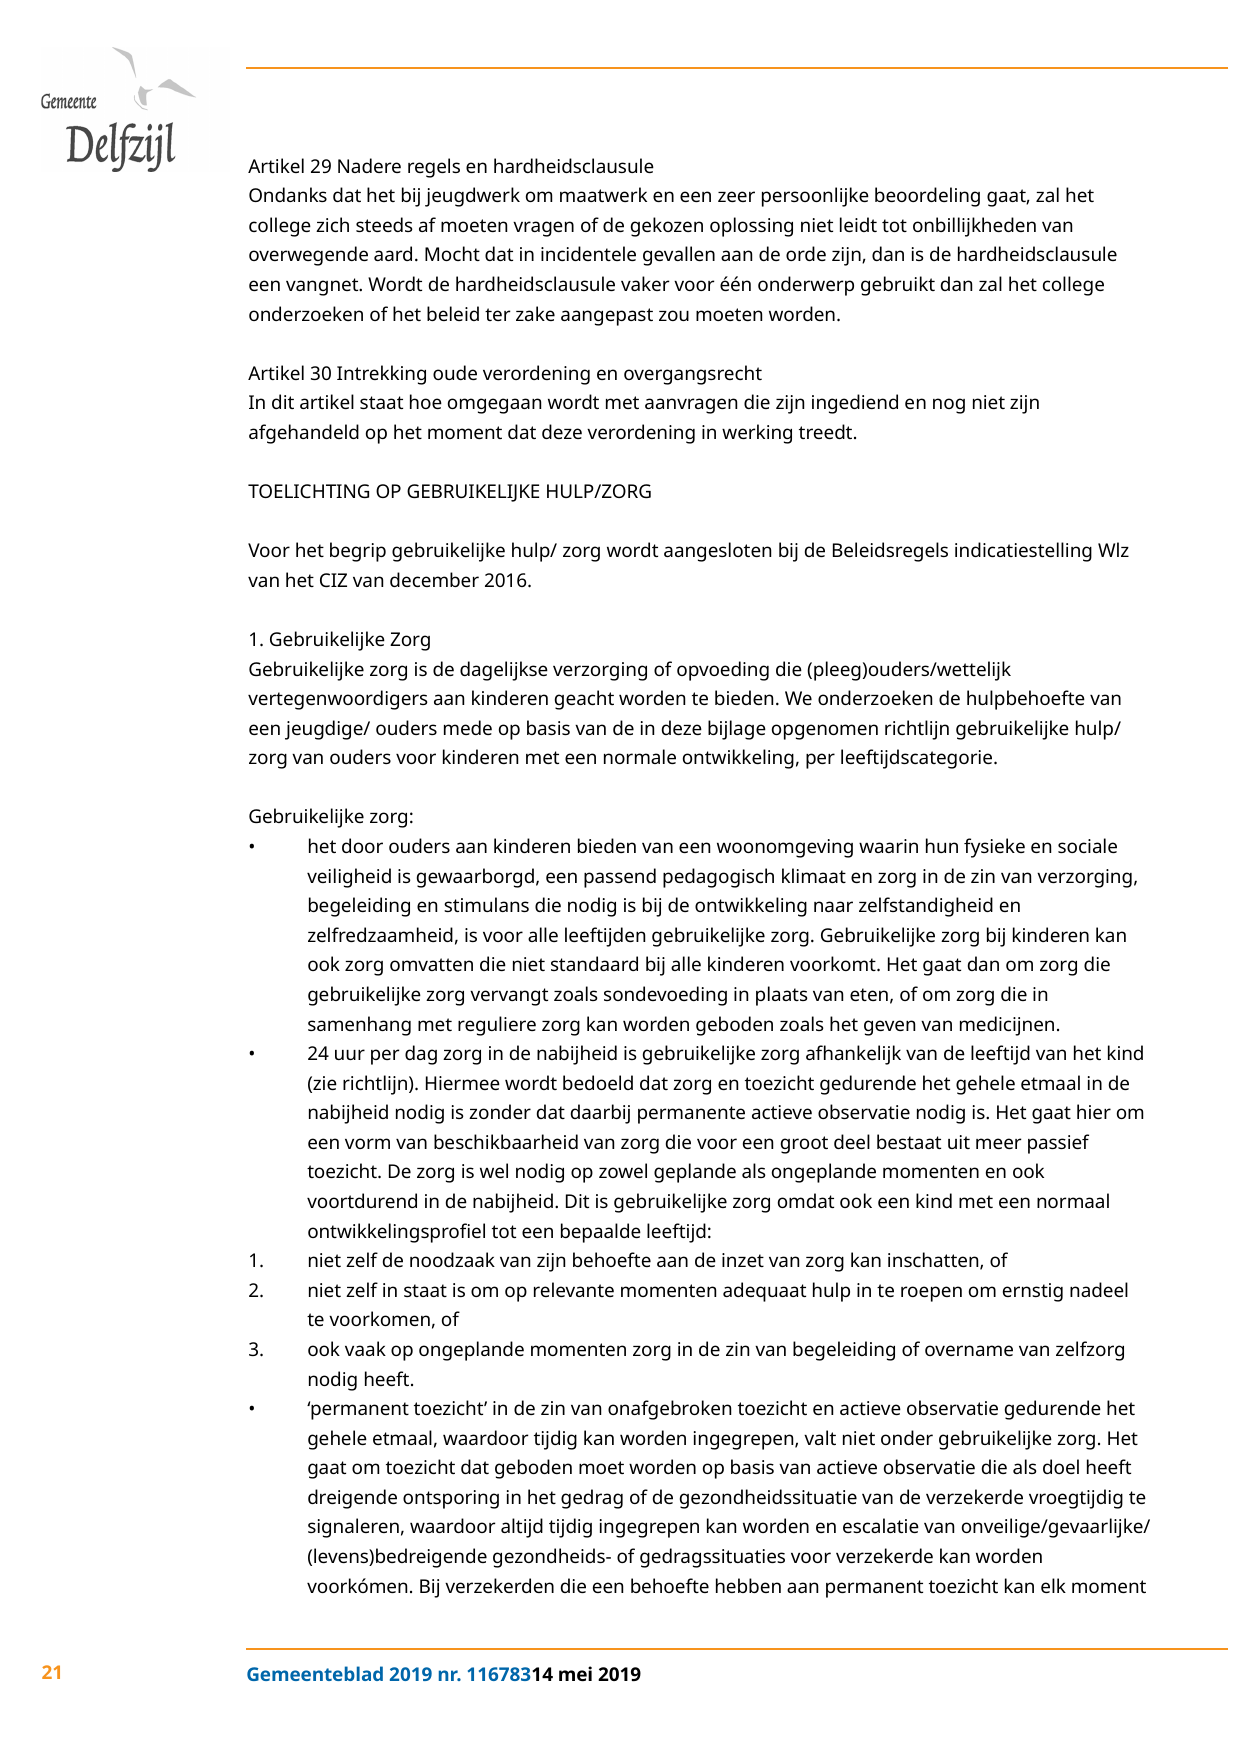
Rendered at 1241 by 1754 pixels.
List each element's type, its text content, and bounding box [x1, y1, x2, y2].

text TOELICHTING OP GEBRUIKELIJKE HULP/ZORG [248, 478, 1152, 504]
list ook vaak op ongeplande momenten zorg in de zin van begeleiding of overname van zelfzorg nodig heeft. [248, 1336, 1152, 1391]
picture [41, 47, 231, 172]
text Artikel 30 Intrekking oude verordening en overgangsrecht [248, 360, 1152, 386]
text Gebruikelijke zorg: [248, 804, 1152, 829]
list 24 uur per dag zorg in de nabijheid is gebruikelijke zorg afhankelijk van de leeftijd van het kind (zie richtlijn). Hiermee wordt bedoeld dat zorg en toezicht gedurende het gehele etmaal in de nabijheid nodig is zonder dat daarbij permanente actieve observatie nodig is. Het gaat hier om een vorm van beschikbaarheid van zorg die voor een groot deel bestaat uit meer passief toezicht. De zorg is wel nodig op zowel geplande als ongeplande momenten en ook voortdurend in de nabijheid. Dit is gebruikelijke zorg omdat ook een kind met een normaal ontwikkelingsprofiel tot een bepaalde leeftijd: [248, 1040, 1152, 1243]
text Gebruikelijke zorg is de dagelijkse verzorging of opvoeding die (pleeg)ouders/wettelijk vertegenwoordigers aan kinderen geacht worden te bieden. We onderzoeken de hulpbehoefte van een jeugdige/ ouders mede op basis van de in deze bijlage opgenomen richtlijn gebruikelijke hulp/ zorg van ouders voor kinderen met een normale ontwikkeling, per leeftijdscategorie. [248, 656, 1152, 770]
list niet zelf in staat is om op relevante momenten adequaat hulp in te roepen om ernstig nadeel te voorkomen, of [248, 1277, 1152, 1332]
text In dit artikel staat hoe omgegaan wordt met aanvragen die zijn ingediend en nog niet zijn afgehandeld op het moment dat deze verordening in werking treedt. [248, 389, 1152, 445]
text Ondanks dat het bij jeugdwerk om maatwerk en een zeer persoonlijke beoordeling gaat, zal het college zich steeds af moeten vragen of de gekozen oplossing niet leidt tot onbillijkheden van overwegende aard. Mocht dat in incidentele gevallen aan de orde zijn, dan is de hardheidsclausule een vangnet. Wordt de hardheidsclausule vaker voor één onderwerp gebruikt dan zal het college onderzoeken of het beleid ter zake aangepast zou moeten worden. [248, 182, 1152, 326]
list ‘permanent toezicht’ in de zin van onafgebroken toezicht en actieve observatie gedurende het gehele etmaal, waardoor tijdig kan worden ingegrepen, valt niet onder gebruikelijke zorg. Het gaat om toezicht dat geboden moet worden op basis van actieve observatie die als doel heeft dreigende ontsporing in het gedrag of de gezondheidssituatie van de verzekerde vroegtijdig te signaleren, waardoor altijd tijdig ingegrepen kan worden en escalatie van onveilige/gevaarlijke/ (levens)bedreigende gezondheids- of gedragssituaties voor verzekerde kan worden voorkómen. Bij verzekerden die een behoefte hebben aan permanent toezicht kan elk moment [248, 1395, 1152, 1598]
list het door ouders aan kinderen bieden van een woonomgeving waarin hun fysieke en sociale veiligheid is gewaarborgd, een passend pedagogisch klimaat en zorg in de zin van verzorging, begeleiding en stimulans die nodig is bij de ontwikkeling naar zelfstandigheid en zelfredzaamheid, is voor alle leeftijden gebruikelijke zorg. Gebruikelijke zorg bij kinderen kan ook zorg omvatten die niet standaard bij alle kinderen voorkomt. Het gaat dan om zorg die gebruikelijke zorg vervangt zoals sondevoeding in plaats van eten, of om zorg die in samenhang met reguliere zorg kan worden geboden zoals het geven van medicijnen. [248, 833, 1152, 1036]
text Artikel 29 Nadere regels en hardheidsclausule [248, 153, 1152, 178]
text 1. Gebruikelijke Zorg [248, 626, 1152, 652]
text Voor het begrip gebruikelijke hulp/ zorg wordt aangesloten bij de Beleidsregels indicatiestelling Wlz van het CIZ van december 2016. [248, 537, 1152, 593]
list niet zelf de noodzaak van zijn behoefte aan de inzet van zorg kan inschatten, of [248, 1247, 1152, 1273]
